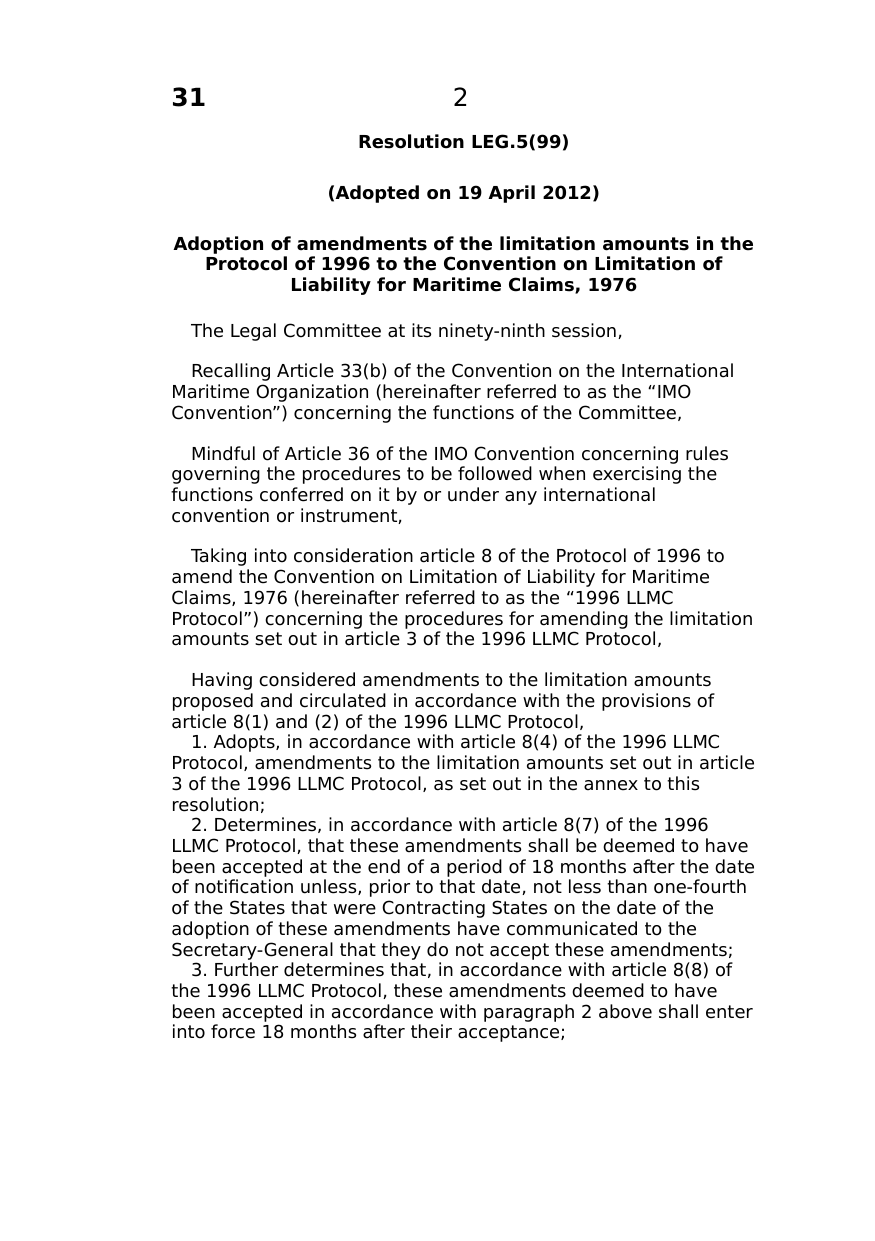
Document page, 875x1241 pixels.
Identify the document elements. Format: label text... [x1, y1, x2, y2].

text Mindful of Article 36 of the IMO Convention concerning rules governing the procedures to be followed when exercising the functions conferred on it by or under any international convention or instrument, [171, 443, 756, 526]
text 1. Adopts, in accordance with article 8(4) of the 1996 LLMC Protocol, amendments to the limitation amounts set out in article 3 of the 1996 LLMC Protocol, as set out in the annex to this resolution; [171, 732, 756, 815]
text The Legal Committee at its ninety-ninth session, [171, 321, 756, 341]
text 3. Further determines that, in accordance with article 8(8) of the 1996 LLMC Protocol, these amendments deemed to have been accepted in accordance with paragraph 2 above shall enter into force 18 months after their acceptance; [171, 960, 756, 1043]
subtitle Adoption of amendments of the limitation amounts in the Protocol of 1996 to the Convention on Limitation of Liability for Maritime Claims, 1976 [171, 233, 756, 296]
subtitle Resolution LEG.5(99) [171, 132, 756, 153]
text Recalling Article 33(b) of the Convention on the International Maritime Organization (hereinafter referred to as the “IMO Convention”) concerning the functions of the Committee, [171, 361, 756, 423]
text 2. Determines, in accordance with article 8(7) of the 1996 LLMC Protocol, that these amendments shall be deemed to have been accepted at the end of a period of 18 months after the date of notification unless, prior to that date, not less than one-fourth of the States that were Contracting States on the date of the adoption of these amendments have communicated to the Secretary-General that they do not accept these amendments; [171, 815, 756, 960]
text Having considered amendments to the limitation amounts proposed and circulated in accordance with the provisions of article 8(1) and (2) of the 1996 LLMC Protocol, [171, 670, 756, 732]
text Taking into consideration article 8 of the Protocol of 1996 to amend the Convention on Limitation of Liability for Maritime Claims, 1976 (hereinafter referred to as the “1996 LLMC Protocol”) concerning the procedures for amending the limitation amounts set out in article 3 of the 1996 LLMC Protocol, [171, 546, 756, 650]
subtitle (Adopted on 19 April 2012) [171, 183, 756, 203]
